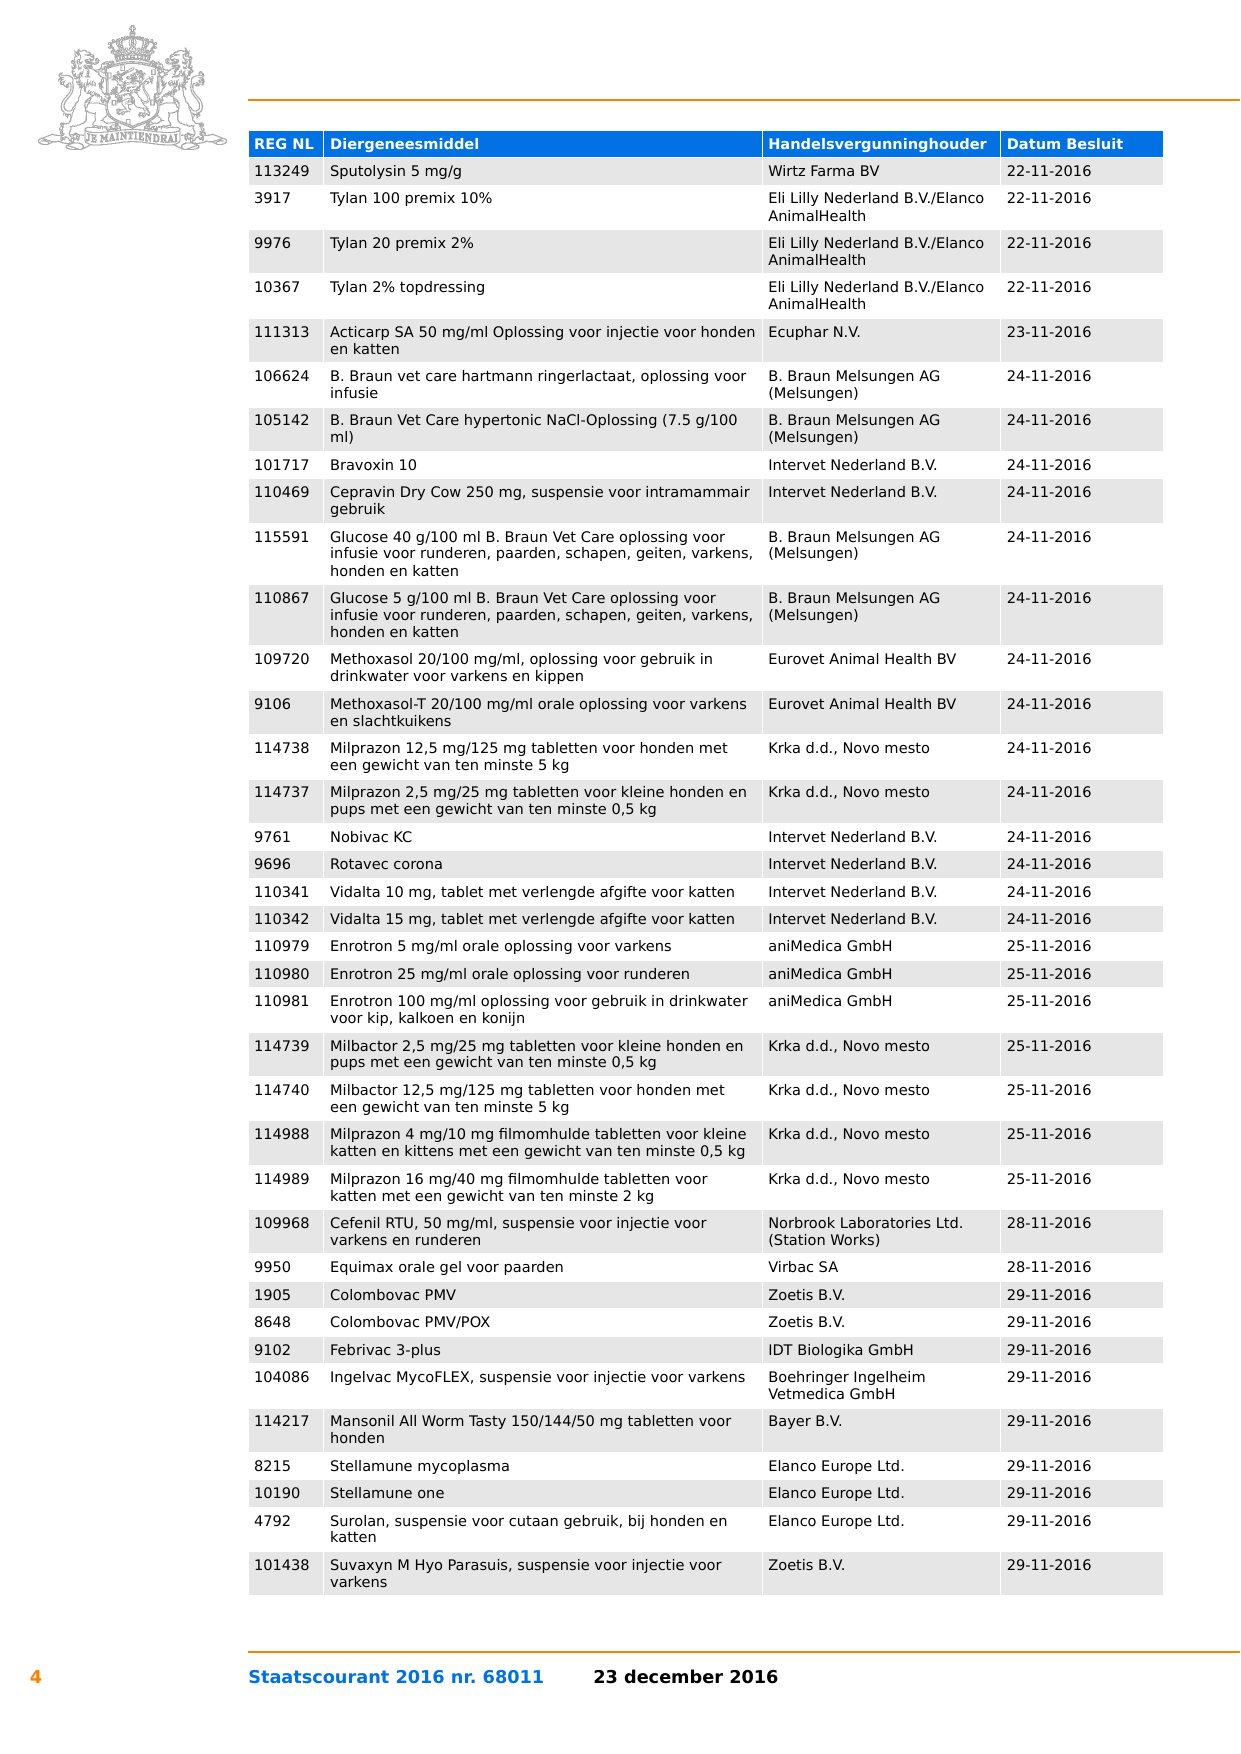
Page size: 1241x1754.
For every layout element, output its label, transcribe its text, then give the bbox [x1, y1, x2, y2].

table_cell Norbrook Laboratories Ltd. (Station Works) [763, 1210, 1000, 1253]
table_cell Cepravin Dry Cow 250 mg, suspensie voor intramammair gebruik [324, 479, 762, 523]
table_cell Eurovet Animal Health BV [763, 691, 1000, 734]
table_cell Sputolysin 5 mg/g [324, 158, 762, 185]
picture [38, 25, 227, 150]
table_cell 115591 [249, 524, 323, 584]
table_cell 24-11-2016 [1001, 524, 1163, 584]
table_cell Milprazon 4 mg/10 mg filmomhulde tabletten voor kleine katten en kittens met een gewicht van ten minste 0,5 kg [324, 1121, 762, 1165]
table_cell 110469 [249, 479, 323, 523]
table_cell 8648 [249, 1309, 323, 1336]
table_cell 24-11-2016 [1001, 735, 1163, 778]
table_cell Eli Lilly Nederland B.V./Elanco AnimalHealth [763, 275, 1000, 318]
table_cell Krka d.d., Novo mesto [763, 735, 1000, 778]
table_cell 10190 [249, 1480, 323, 1507]
table_cell Zoetis B.V. [763, 1282, 1000, 1308]
table_cell 25-11-2016 [1001, 1077, 1163, 1120]
table_cell Intervet Nederland B.V. [763, 906, 1000, 932]
table_cell B. Braun Melsungen AG (Melsungen) [763, 408, 1000, 451]
table_cell 113249 [249, 158, 323, 185]
table_cell Intervet Nederland B.V. [763, 824, 1000, 850]
table_cell Bravoxin 10 [324, 452, 762, 478]
table_cell 29-11-2016 [1001, 1508, 1163, 1551]
table_cell B. Braun vet care hartmann ringerlactaat, oplossing voor infusie [324, 363, 762, 407]
table_cell Boehringer Ingelheim Vetmedica GmbH [763, 1364, 1000, 1407]
table_cell Enrotron 5 mg/ml orale oplossing voor varkens [324, 934, 762, 960]
table_cell Tylan 20 premix 2% [324, 230, 762, 273]
table_cell Rotavec corona [324, 851, 762, 878]
table_cell IDT Biologika GmbH [763, 1337, 1000, 1363]
table_cell 24-11-2016 [1001, 780, 1163, 823]
table_cell 25-11-2016 [1001, 1033, 1163, 1076]
table_cell B. Braun Melsungen AG (Melsungen) [763, 524, 1000, 584]
table_cell Wirtz Farma BV [763, 158, 1000, 185]
table_cell 109968 [249, 1210, 323, 1253]
table_cell Elanco Europe Ltd. [763, 1508, 1000, 1551]
table_cell Krka d.d., Novo mesto [763, 1077, 1000, 1120]
table_cell 114738 [249, 735, 323, 778]
table_cell 114988 [249, 1121, 323, 1165]
table_cell Milprazon 16 mg/40 mg filmomhulde tabletten voor katten met een gewicht van ten minste 2 kg [324, 1166, 762, 1209]
table_cell 110981 [249, 988, 323, 1032]
table_cell 9976 [249, 230, 323, 273]
table_cell 22-11-2016 [1001, 230, 1163, 273]
table_header REG NL [249, 131, 323, 157]
table_cell aniMedica GmbH [763, 961, 1000, 987]
table_cell 114989 [249, 1166, 323, 1209]
table_cell 106624 [249, 363, 323, 407]
table_cell Glucose 5 g/100 ml B. Braun Vet Care oplossing voor infusie voor runderen, paarden, schapen, geiten, varkens, honden en katten [324, 585, 762, 645]
table_cell Milbactor 12,5 mg/125 mg tabletten voor honden met een gewicht van ten minste 5 kg [324, 1077, 762, 1120]
table_cell Virbac SA [763, 1255, 1000, 1281]
table_cell Suvaxyn M Hyo Parasuis, suspensie voor injectie voor varkens [324, 1552, 762, 1595]
table_cell 110979 [249, 934, 323, 960]
table_cell Glucose 40 g/100 ml B. Braun Vet Care oplossing voor infusie voor runderen, paarden, schapen, geiten, varkens, honden en katten [324, 524, 762, 584]
table_cell Methoxasol 20/100 mg/ml, oplossing voor gebruik in drinkwater voor varkens en kippen [324, 646, 762, 690]
table_cell 29-11-2016 [1001, 1453, 1163, 1479]
table_cell 111313 [249, 319, 323, 362]
table_cell Milprazon 12,5 mg/125 mg tabletten voor honden met een gewicht van ten minste 5 kg [324, 735, 762, 778]
table_cell 24-11-2016 [1001, 646, 1163, 690]
table_cell 110342 [249, 906, 323, 932]
table_header Handelsvergunninghouder [763, 131, 1000, 157]
table_cell 114737 [249, 780, 323, 823]
table_cell 9950 [249, 1255, 323, 1281]
table_cell 25-11-2016 [1001, 961, 1163, 987]
table_cell 24-11-2016 [1001, 851, 1163, 878]
table_cell Colombovac PMV [324, 1282, 762, 1308]
table_cell 29-11-2016 [1001, 1552, 1163, 1595]
table_cell 114739 [249, 1033, 323, 1076]
table_cell 25-11-2016 [1001, 1166, 1163, 1209]
table_cell Krka d.d., Novo mesto [763, 1121, 1000, 1165]
table_cell B. Braun Melsungen AG (Melsungen) [763, 585, 1000, 645]
table_cell Stellamune one [324, 1480, 762, 1507]
table_cell Ingelvac MycoFLEX, suspensie voor injectie voor varkens [324, 1364, 762, 1407]
table_cell Milbactor 2,5 mg/25 mg tabletten voor kleine honden en pups met een gewicht van ten minste 0,5 kg [324, 1033, 762, 1076]
table_cell 3917 [249, 186, 323, 229]
table_cell Eli Lilly Nederland B.V./Elanco AnimalHealth [763, 186, 1000, 229]
table_cell 24-11-2016 [1001, 824, 1163, 850]
table_cell 23-11-2016 [1001, 319, 1163, 362]
table_cell Elanco Europe Ltd. [763, 1480, 1000, 1507]
table_cell 24-11-2016 [1001, 691, 1163, 734]
table_cell 24-11-2016 [1001, 408, 1163, 451]
table_cell Intervet Nederland B.V. [763, 851, 1000, 878]
table_cell Enrotron 100 mg/ml oplossing voor gebruik in drinkwater voor kip, kalkoen en konijn [324, 988, 762, 1032]
table_cell Zoetis B.V. [763, 1309, 1000, 1336]
table_cell 29-11-2016 [1001, 1309, 1163, 1336]
table_cell Acticarp SA 50 mg/ml Oplossing voor injectie voor honden en katten [324, 319, 762, 362]
table_cell 24-11-2016 [1001, 906, 1163, 932]
table_cell 9761 [249, 824, 323, 850]
table_cell 25-11-2016 [1001, 934, 1163, 960]
table_cell Krka d.d., Novo mesto [763, 1166, 1000, 1209]
table_cell 9696 [249, 851, 323, 878]
table_cell 29-11-2016 [1001, 1337, 1163, 1363]
table_cell Elanco Europe Ltd. [763, 1453, 1000, 1479]
table_cell 24-11-2016 [1001, 363, 1163, 407]
table_cell 9102 [249, 1337, 323, 1363]
table_cell 28-11-2016 [1001, 1210, 1163, 1253]
table_cell 29-11-2016 [1001, 1282, 1163, 1308]
table_cell Intervet Nederland B.V. [763, 479, 1000, 523]
table_cell Eurovet Animal Health BV [763, 646, 1000, 690]
table_cell Surolan, suspensie voor cutaan gebruik, bij honden en katten [324, 1508, 762, 1551]
table_cell 114740 [249, 1077, 323, 1120]
table_cell Krka d.d., Novo mesto [763, 1033, 1000, 1076]
table_cell Zoetis B.V. [763, 1552, 1000, 1595]
table_cell Ecuphar N.V. [763, 319, 1000, 362]
table_cell Intervet Nederland B.V. [763, 452, 1000, 478]
table_cell Enrotron 25 mg/ml orale oplossing voor runderen [324, 961, 762, 987]
table_cell Vidalta 15 mg, tablet met verlengde afgifte voor katten [324, 906, 762, 932]
table_cell 29-11-2016 [1001, 1409, 1163, 1452]
table_cell Vidalta 10 mg, tablet met verlengde afgifte voor katten [324, 879, 762, 905]
table_cell 22-11-2016 [1001, 275, 1163, 318]
table_cell 24-11-2016 [1001, 879, 1163, 905]
table_cell B. Braun Melsungen AG (Melsungen) [763, 363, 1000, 407]
table_cell 105142 [249, 408, 323, 451]
table_cell 29-11-2016 [1001, 1480, 1163, 1507]
table_header Diergeneesmiddel [324, 131, 762, 157]
table_cell 101717 [249, 452, 323, 478]
table_cell Methoxasol-T 20/100 mg/ml orale oplossing voor varkens en slachtkuikens [324, 691, 762, 734]
table_cell 110341 [249, 879, 323, 905]
table_cell 8215 [249, 1453, 323, 1479]
table_cell 25-11-2016 [1001, 988, 1163, 1032]
table_cell aniMedica GmbH [763, 988, 1000, 1032]
table_cell Febrivac 3-plus [324, 1337, 762, 1363]
table_cell Nobivac KC [324, 824, 762, 850]
table_cell 4792 [249, 1508, 323, 1551]
table_cell Krka d.d., Novo mesto [763, 780, 1000, 823]
table_cell Mansonil All Worm Tasty 150/144/50 mg tabletten voor honden [324, 1409, 762, 1452]
table_cell Equimax orale gel voor paarden [324, 1255, 762, 1281]
table_cell 9106 [249, 691, 323, 734]
table_cell Cefenil RTU, 50 mg/ml, suspensie voor injectie voor varkens en runderen [324, 1210, 762, 1253]
table_cell 110980 [249, 961, 323, 987]
table_cell 24-11-2016 [1001, 452, 1163, 478]
table_header Datum Besluit [1001, 131, 1163, 157]
table_cell Milprazon 2,5 mg/25 mg tabletten voor kleine honden en pups met een gewicht van ten minste 0,5 kg [324, 780, 762, 823]
table_cell 109720 [249, 646, 323, 690]
table_cell 10367 [249, 275, 323, 318]
table_cell 28-11-2016 [1001, 1255, 1163, 1281]
table_cell Intervet Nederland B.V. [763, 879, 1000, 905]
table_cell 114217 [249, 1409, 323, 1452]
table_cell 29-11-2016 [1001, 1364, 1163, 1407]
table_cell Tylan 100 premix 10% [324, 186, 762, 229]
table_cell Stellamune mycoplasma [324, 1453, 762, 1479]
table_cell Eli Lilly Nederland B.V./Elanco AnimalHealth [763, 230, 1000, 273]
table_cell 104086 [249, 1364, 323, 1407]
table_cell 24-11-2016 [1001, 585, 1163, 645]
table_cell B. Braun Vet Care hypertonic NaCl-Oplossing (7.5 g/100 ml) [324, 408, 762, 451]
table_cell 22-11-2016 [1001, 186, 1163, 229]
table_cell Tylan 2% topdressing [324, 275, 762, 318]
table_cell Colombovac PMV/POX [324, 1309, 762, 1336]
table_cell 22-11-2016 [1001, 158, 1163, 185]
table_cell aniMedica GmbH [763, 934, 1000, 960]
table_cell 24-11-2016 [1001, 479, 1163, 523]
table_cell 1905 [249, 1282, 323, 1308]
table_cell 110867 [249, 585, 323, 645]
table_cell 25-11-2016 [1001, 1121, 1163, 1165]
table_cell 101438 [249, 1552, 323, 1595]
table_cell Bayer B.V. [763, 1409, 1000, 1452]
